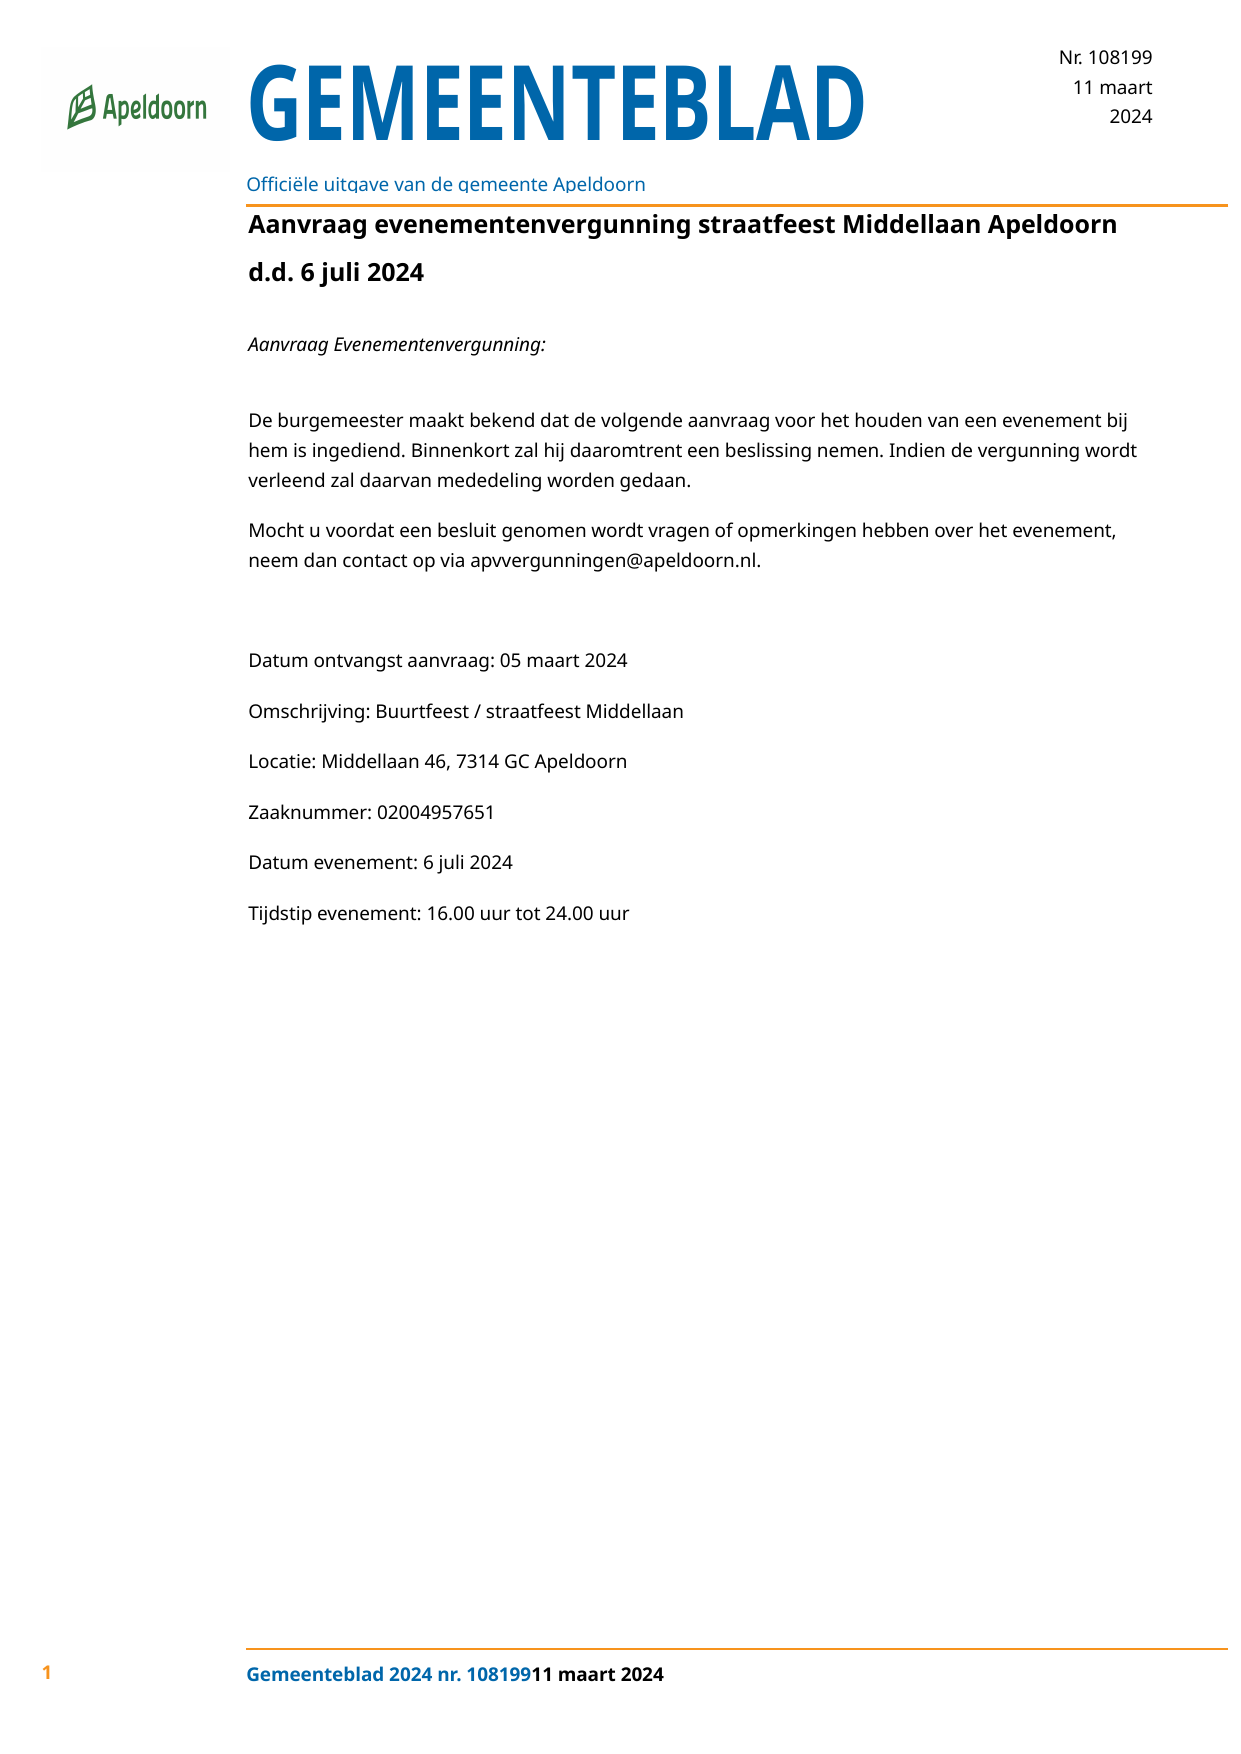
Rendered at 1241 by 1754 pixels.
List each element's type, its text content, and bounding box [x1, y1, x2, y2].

text Mocht u voordat een besluit genomen wordt vragen of opmerkingen hebben over het evenement, neem dan contact op via apvvergunningen@apeldoorn.nl. [248, 517, 1152, 572]
text De burgemeester maakt bekend dat de volgende aanvraag voor het houden van een evenement bij hem is ingediend. Binnenkort zal hij daaromtrent een beslissing nemen. Indien de vergunning wordt verleend zal daarvan mededeling worden gedaan. [248, 408, 1152, 492]
text Zaaknummer: 02004957651 [248, 799, 1152, 824]
text Omschrijving: Buurtfeest / straatfeest Middellaan [248, 698, 1152, 724]
text Aanvraag evenementenvergunning straatfeest Middellaan Apeldoorn d.d. 6 juli 2024 [248, 207, 1152, 288]
text Datum evenement: 6 juli 2024 [248, 849, 1152, 875]
text Datum ontvangst aanvraag: 05 maart 2024 [248, 648, 1152, 673]
text Tijdstip evenement: 16.00 uur tot 24.00 uur [248, 900, 1152, 925]
text Locatie: Middellaan 46, 7314 GC Apeldoorn [248, 748, 1152, 774]
text Aanvraag Evenementenvergunning: [248, 331, 1152, 357]
picture [41, 47, 231, 172]
